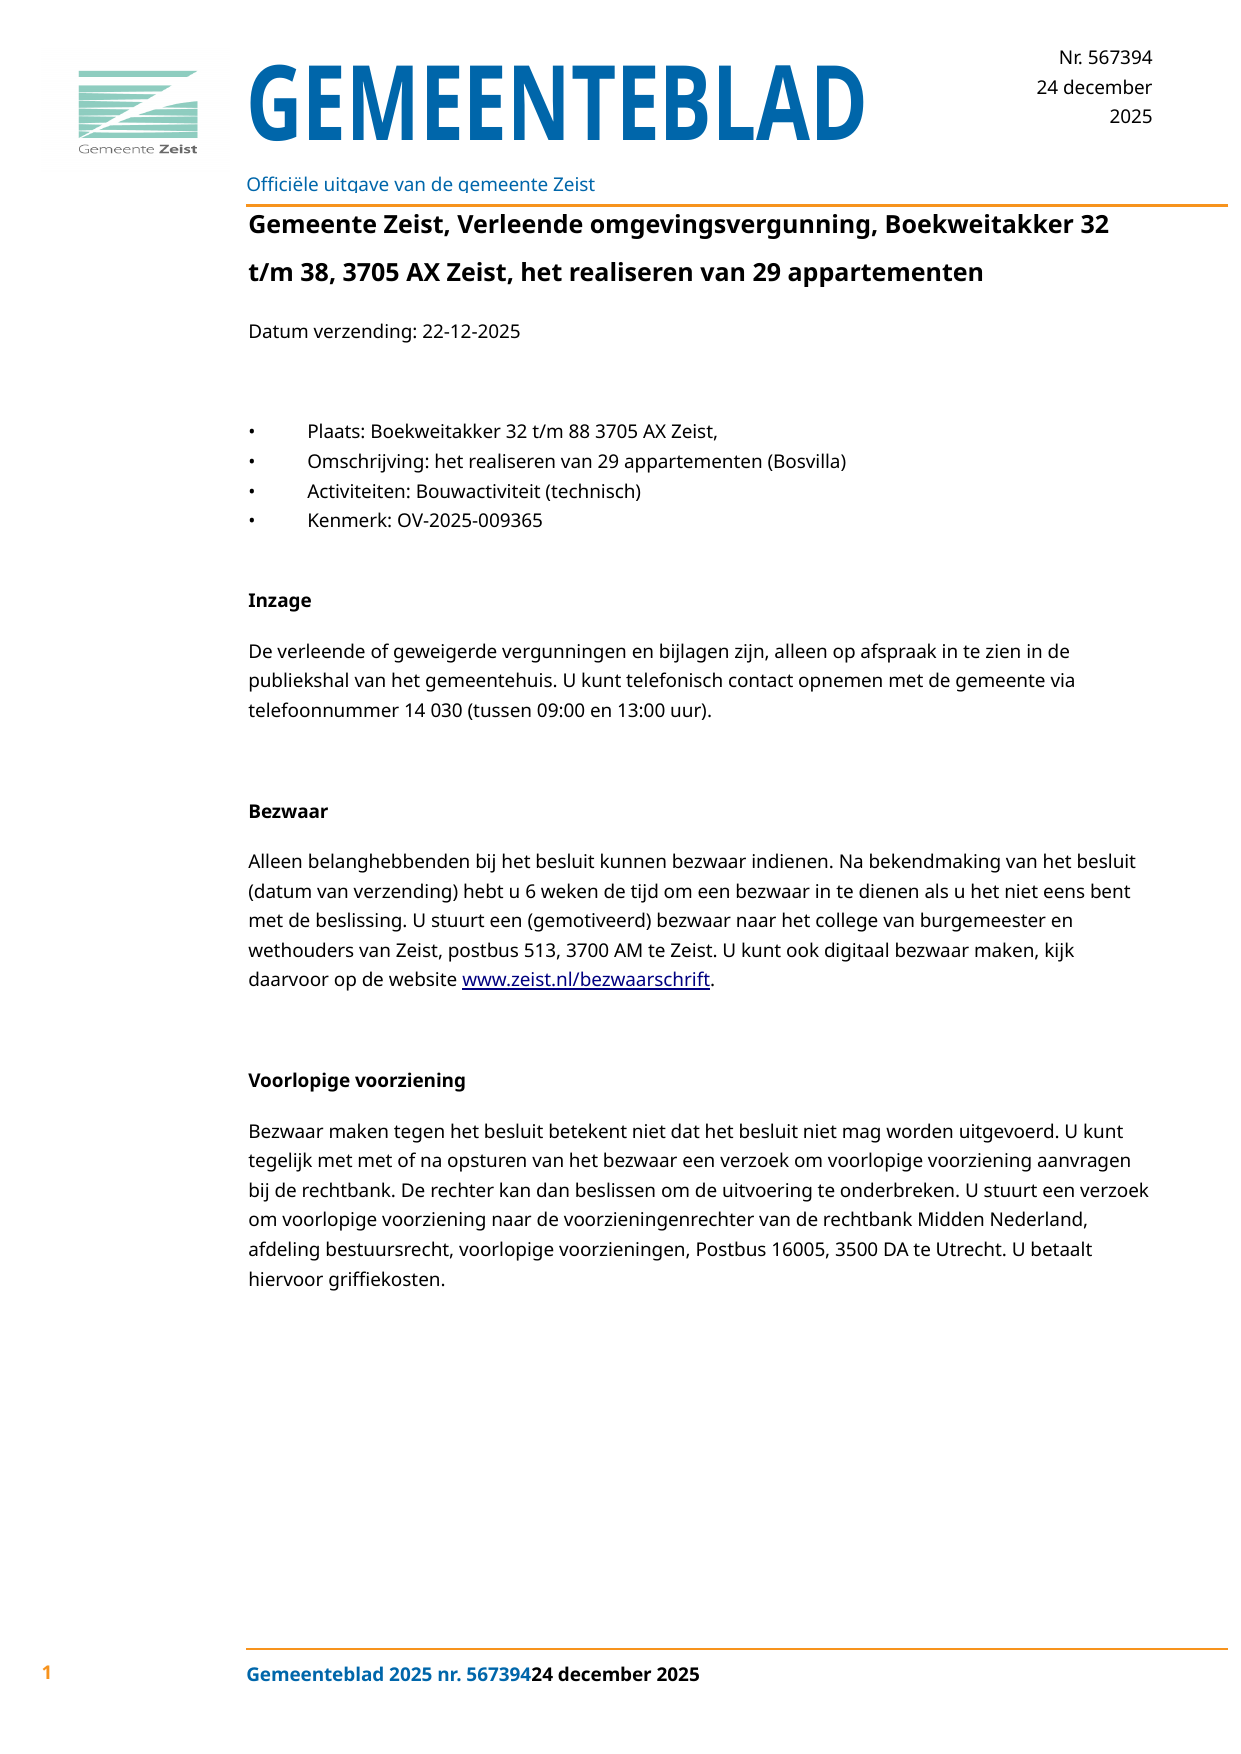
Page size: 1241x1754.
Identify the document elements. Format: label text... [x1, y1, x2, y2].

text Alleen belanghebbenden bij het besluit kunnen bezwaar indienen. Na bekendmaking van het besluit (datum van verzending) hebt u 6 weken de tijd om een bezwaar in te dienen als u het niet eens bent met de beslissing. U stuurt een (gemotiveerd) bezwaar naar het college van burgemeester en wethouders van Zeist, postbus 513, 3700 AM te Zeist. U kunt ook digitaal bezwaar maken, kijk daarvoor op de website www.zeist.nl/bezwaarschrift. [248, 848, 1152, 992]
text Voorlopige voorziening [248, 1067, 1152, 1093]
text Inzage [248, 587, 1152, 613]
list Plaats: Boekweitakker 32 t/m 88 3705 AX Zeist, [248, 419, 1152, 444]
text Gemeente Zeist, Verleende omgevingsvergunning, Boekweitakker 32 t/m 38, 3705 AX Zeist, het realiseren van 29 appartementen [248, 207, 1152, 288]
text Bezwaar [248, 798, 1152, 824]
picture [41, 47, 231, 172]
text Bezwaar maken tegen het besluit betekent niet dat het besluit niet mag worden uitgevoerd. U kunt tegelijk met met of na opsturen van het bezwaar een verzoek om voorlopige voorziening aanvragen bij de rechtbank. De rechter kan dan beslissen om de uitvoering te onderbreken. U stuurt een verzoek om voorlopige voorziening naar de voorzieningenrechter van de rechtbank Midden Nederland, afdeling bestuursrecht, voorlopige voorzieningen, Postbus 16005, 3500 DA te Utrecht. U betaalt hiervoor griffiekosten. [248, 1118, 1152, 1292]
text Datum verzending: 22-12-2025 [248, 318, 1152, 344]
text De verleende of geweigerde vergunningen en bijlagen zijn, alleen op afspraak in te zien in de publiekshal van het gemeentehuis. U kunt telefonisch contact opnemen met de gemeente via telefoonnummer 14 030 (tussen 09:00 en 13:00 uur). [248, 638, 1152, 723]
list Omschrijving: het realiseren van 29 appartementen (Bosvilla) [248, 448, 1152, 474]
list Activiteiten: Bouwactiviteit (technisch) [248, 478, 1152, 504]
list Kenmerk: OV-2025-009365 [248, 507, 1152, 533]
